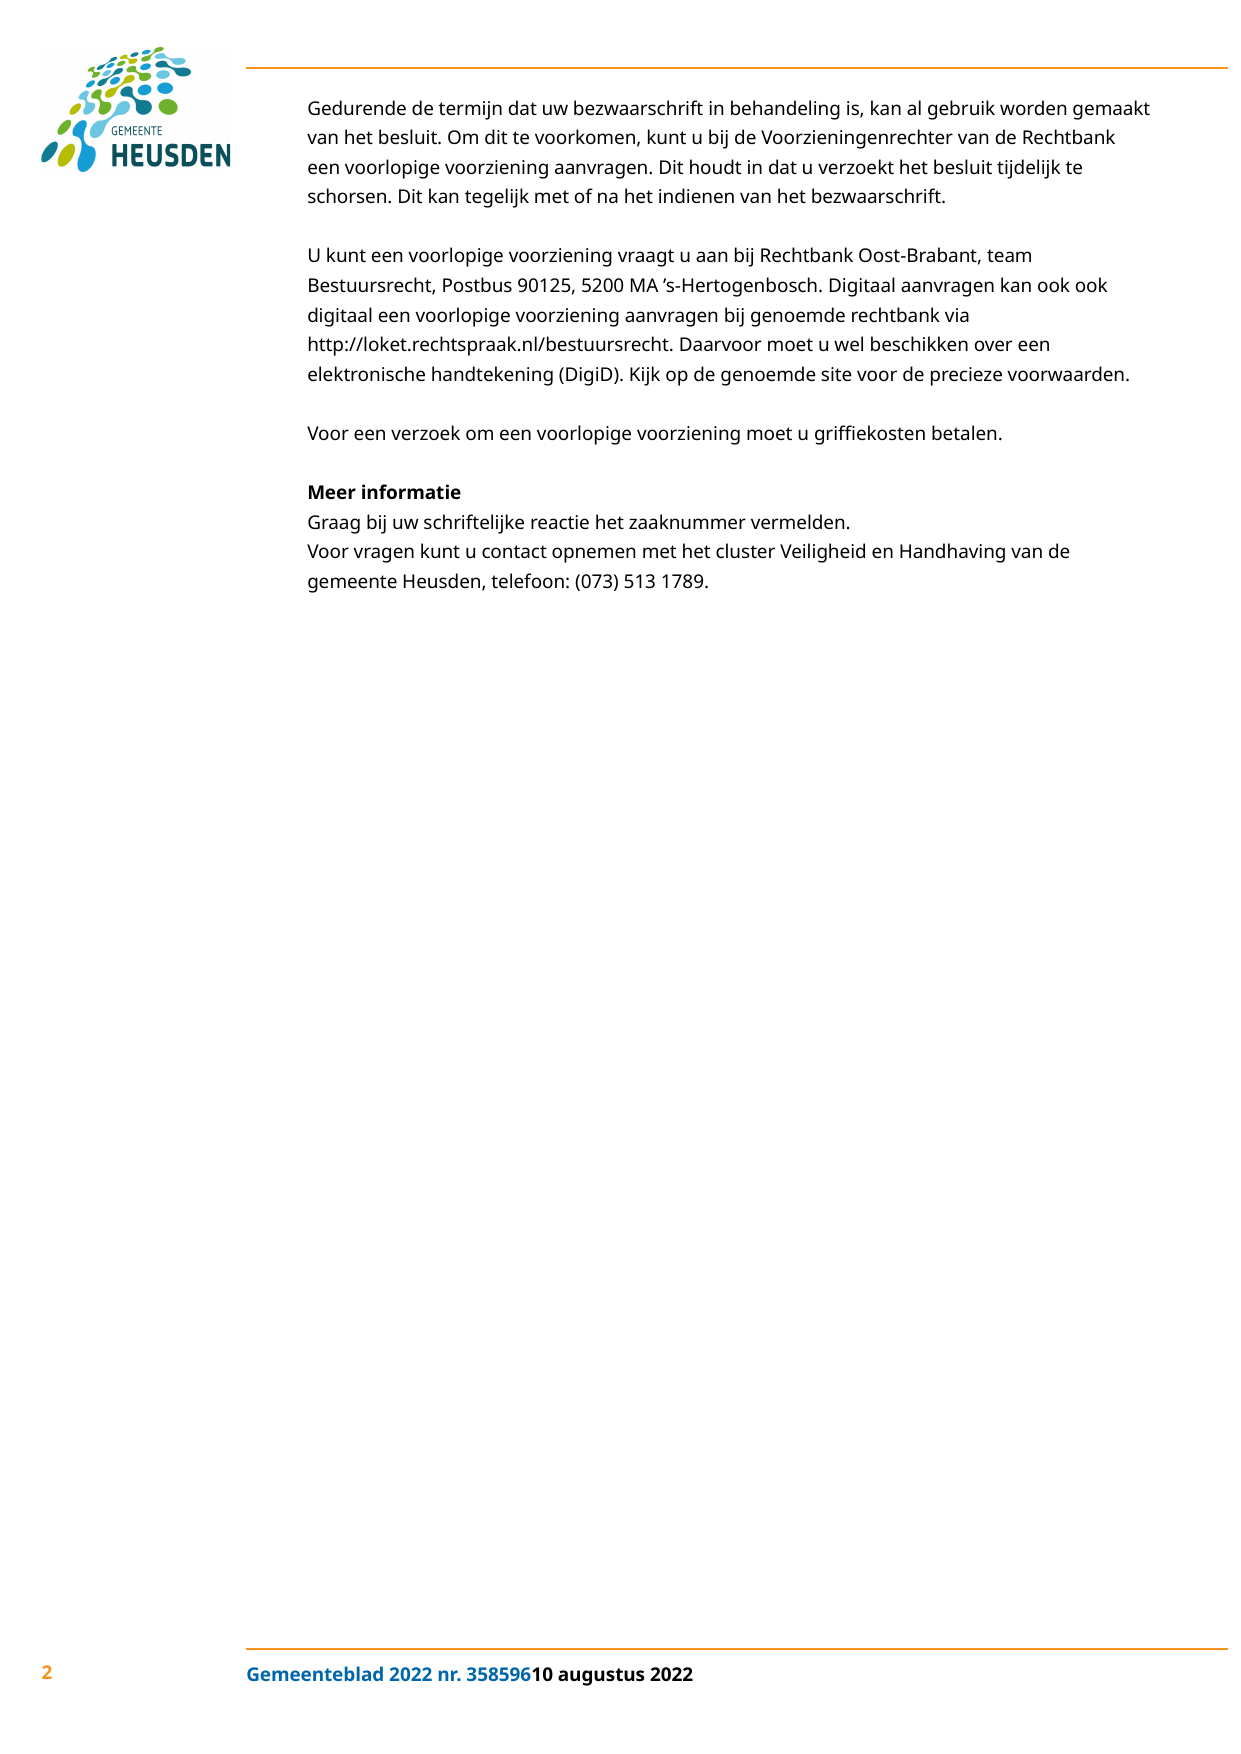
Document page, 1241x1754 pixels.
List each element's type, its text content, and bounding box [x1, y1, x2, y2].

list Graag bij uw schriftelijke reactie het zaaknummer vermelden. [248, 509, 1152, 535]
list U kunt een voorlopige voorziening vraagt u aan bij Rechtbank Oost-Brabant, team Bestuursrecht, Postbus 90125, 5200 MA ’s-Hertogenbosch. Digitaal aanvragen kan ook ook digitaal een voorlopige voorziening aanvragen bij genoemde rechtbank via http://loket.rechtspraak.nl/bestuursrecht. Daarvoor moet u wel beschikken over een elektronische handtekening (DigiD). Kijk op de genoemde site voor de precieze voorwaarden. [248, 243, 1152, 387]
list Meer informatie [248, 479, 1152, 505]
picture [41, 47, 231, 172]
list Voor een verzoek om een voorlopige voorziening moet u griffiekosten betalen. [248, 420, 1152, 446]
list Gedurende de termijn dat uw bezwaarschrift in behandeling is, kan al gebruik worden gemaakt van het besluit. Om dit te voorkomen, kunt u bij de Voorzieningenrechter van de Rechtbank een voorlopige voorziening aanvragen. Dit houdt in dat u verzoekt het besluit tijdelijk te schorsen. Dit kan tegelijk met of na het indienen van het bezwaarschrift. [248, 95, 1152, 209]
list Voor vragen kunt u contact opnemen met het cluster Veiligheid en Handhaving van de gemeente Heusden, telefoon: (073) 513 1789. [248, 538, 1152, 594]
